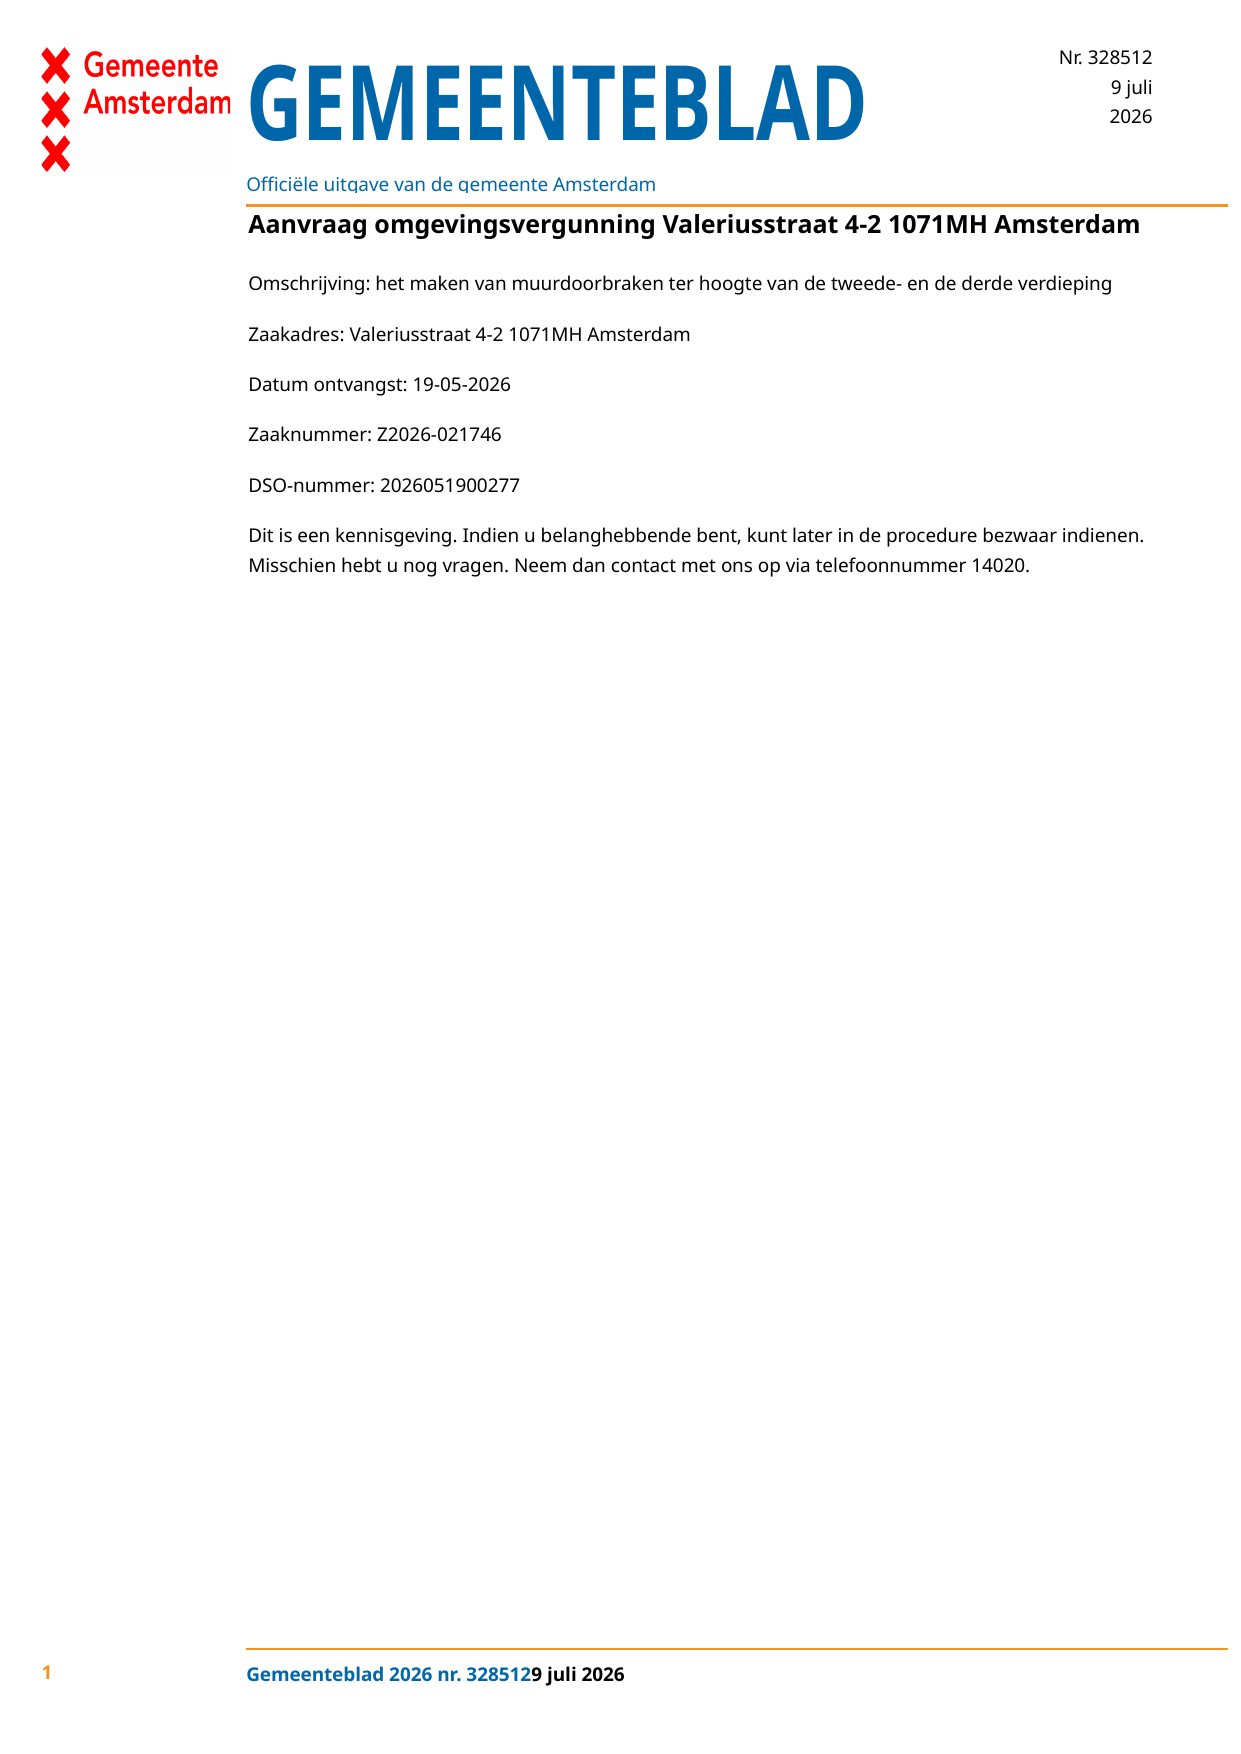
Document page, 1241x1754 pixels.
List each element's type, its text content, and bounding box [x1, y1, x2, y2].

text DSO-nummer: 2026051900277 [248, 472, 1152, 498]
text Omschrijving: het maken van muurdoorbraken ter hoogte van de tweede- en de derde verdieping [248, 270, 1152, 296]
text Dit is een kennisgeving. Indien u belanghebbende bent, kunt later in de procedure bezwaar indienen. Misschien hebt u nog vragen. Neem dan contact met ons op via telefoonnummer 14020. [248, 522, 1152, 578]
text Datum ontvangst: 19-05-2026 [248, 371, 1152, 397]
picture [41, 47, 231, 172]
text Zaaknummer: Z2026-021746 [248, 422, 1152, 447]
text Aanvraag omgevingsvergunning Valeriusstraat 4-2 1071MH Amsterdam [248, 207, 1152, 241]
text Zaakadres: Valeriusstraat 4-2 1071MH Amsterdam [248, 321, 1152, 346]
